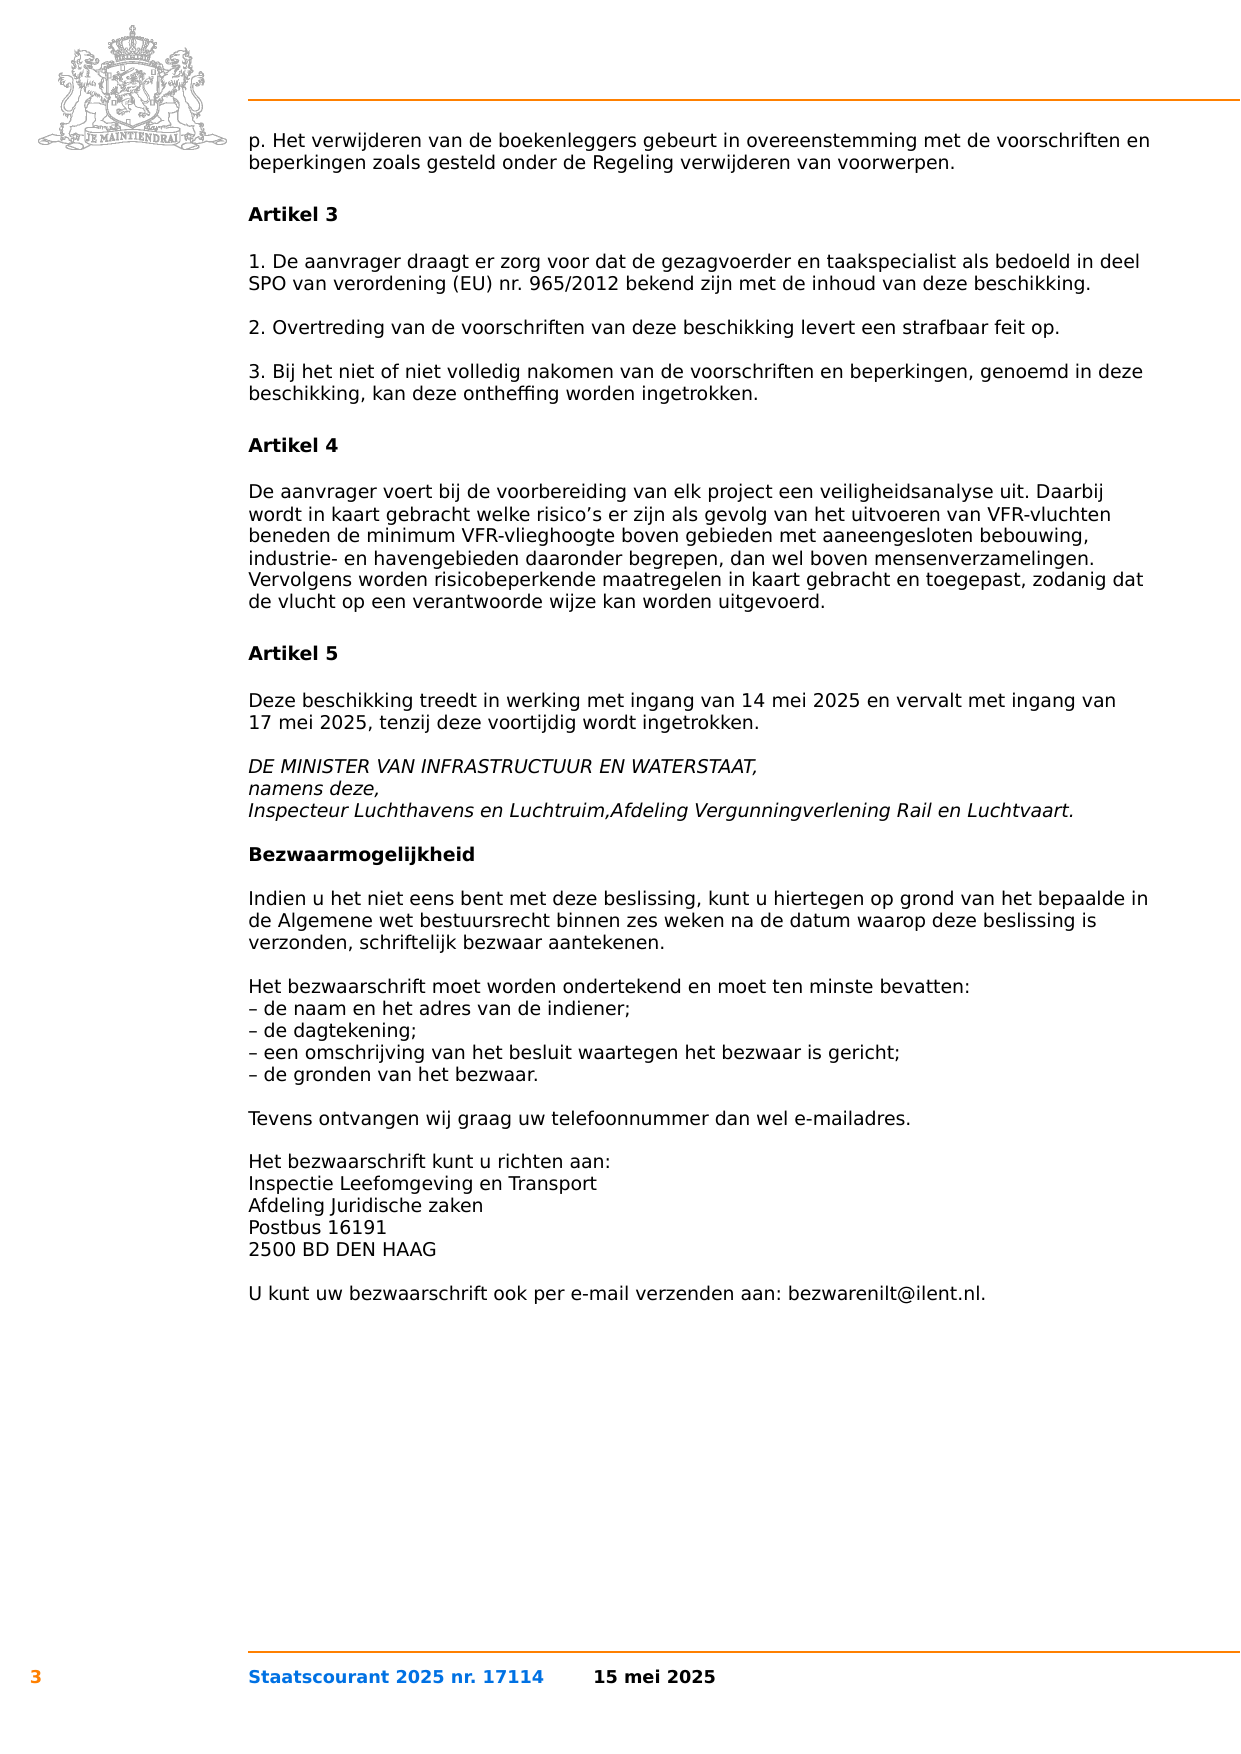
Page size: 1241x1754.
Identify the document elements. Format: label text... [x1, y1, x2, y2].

text – de gronden van het bezwaar. [248, 1063, 1163, 1086]
text DE MINISTER VAN INFRASTRUCTUUR EN WATERSTAAT, namens deze, Inspecteur Luchthavens en Luchtruim,Afdeling Vergunningverlening Rail en Luchtvaart. [248, 756, 1163, 822]
text Postbus 16191 [248, 1217, 1163, 1239]
subtitle Artikel 5 [248, 643, 1163, 665]
text – een omschrijving van het besluit waartegen het bezwaar is gericht; [248, 1042, 1163, 1063]
text – de naam en het adres van de indiener; [248, 998, 1163, 1019]
text Inspectie Leefomgeving en Transport [248, 1173, 1163, 1195]
text 2500 BD DEN HAAG [248, 1239, 1163, 1261]
subtitle Artikel 4 [248, 434, 1163, 456]
text De aanvrager voert bij de voorbereiding van elk project een veiligheidsanalyse uit. Daarbij wordt in kaart gebracht welke risico’s er zijn als gevolg van het uitvoeren van VFR-vluchten beneden de minimum VFR-vlieghoogte boven gebieden met aaneengesloten bebouwing, industrie- en havengebieden daaronder begrepen, dan wel boven mensenverzamelingen. Vervolgens worden risicobeperkende maatregelen in kaart gebracht en toegepast, zodanig dat de vlucht op een verantwoorde wijze kan worden uitgevoerd. [248, 481, 1163, 613]
text Bezwaarmogelijkheid [248, 844, 1163, 866]
text 1. De aanvrager draagt er zorg voor dat de gezagvoerder en taakspecialist als bedoeld in deel SPO van verordening (EU) nr. 965/2012 bekend zijn met de inhoud van deze beschikking. [248, 251, 1163, 295]
text Indien u het niet eens bent met deze beslissing, kunt u hiertegen op grond van het bepaalde in de Algemene wet bestuursrecht binnen zes weken na de datum waarop deze beslissing is verzonden, schriftelijk bezwaar aantekenen. [248, 888, 1163, 954]
text 2. Overtreding van de voorschriften van deze beschikking levert een strafbaar feit op. [248, 317, 1163, 339]
picture [38, 25, 227, 150]
text Tevens ontvangen wij graag uw telefoonnummer dan wel e-mailadres. [248, 1107, 1163, 1129]
text U kunt uw bezwaarschrift ook per e-mail verzenden aan: bezwarenilt@ilent.nl. [248, 1283, 1163, 1305]
text p. Het verwijderen van de boekenleggers gebeurt in overeenstemming met de voorschriften en beperkingen zoals gesteld onder de Regeling verwijderen van voorwerpen. [248, 130, 1163, 174]
text – de dagtekening; [248, 1019, 1163, 1042]
subtitle Artikel 3 [248, 204, 1163, 226]
text Het bezwaarschrift kunt u richten aan: [248, 1151, 1163, 1173]
text Deze beschikking treedt in werking met ingang van 14 mei 2025 en vervalt met ingang van 17 mei 2025, tenzij deze voortijdig wordt ingetrokken. [248, 690, 1163, 734]
text Het bezwaarschrift moet worden ondertekend en moet ten minste bevatten: [248, 976, 1163, 998]
text 3. Bij het niet of niet volledig nakomen van de voorschriften en beperkingen, genoemd in deze beschikking, kan deze ontheffing worden ingetrokken. [248, 361, 1163, 404]
text Afdeling Juridische zaken [248, 1195, 1163, 1217]
